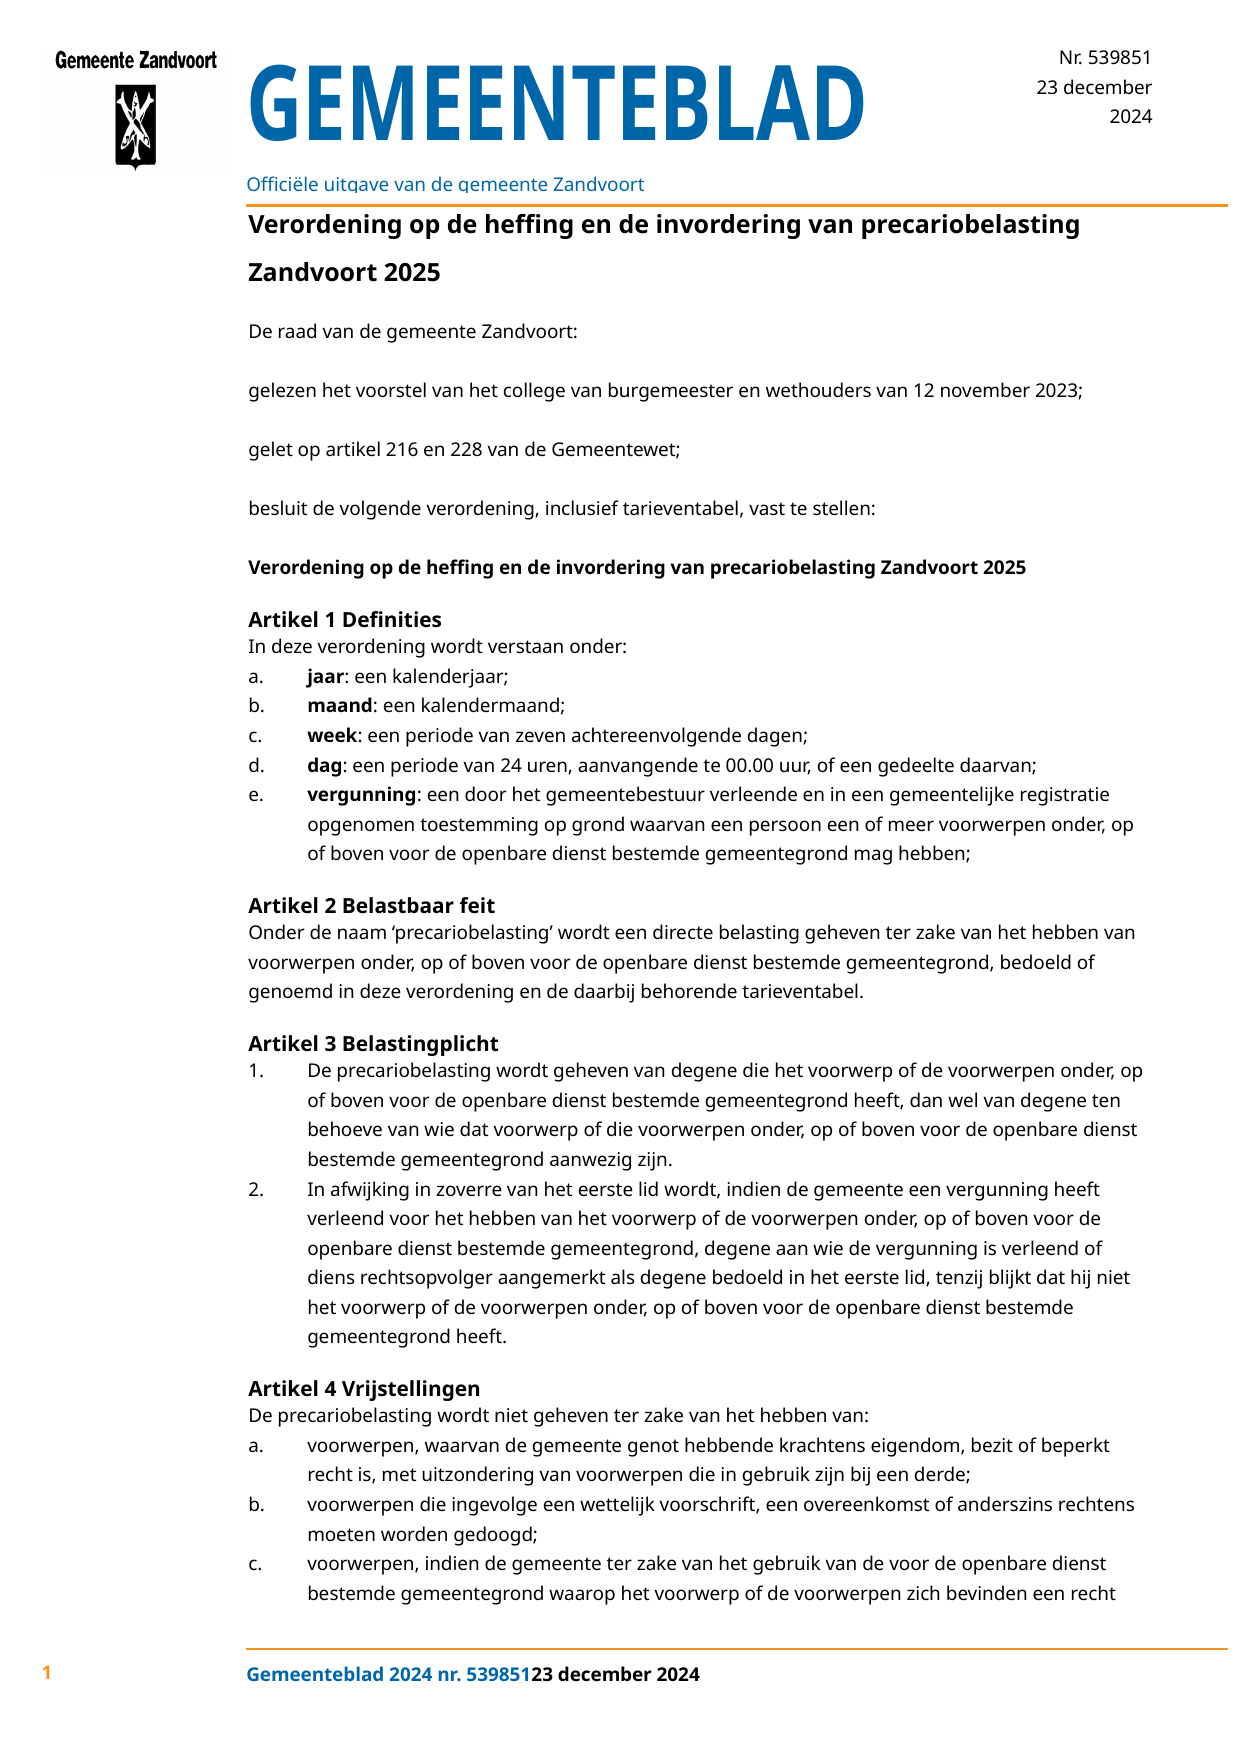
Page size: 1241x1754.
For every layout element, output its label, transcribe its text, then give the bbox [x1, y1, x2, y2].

text De precariobelasting wordt niet geheven ter zake van het hebben van: [248, 1402, 1152, 1428]
list voorwerpen die ingevolge een wettelijk voorschrift, een overeenkomst of anderszins rechtens moeten worden gedoogd; [248, 1491, 1152, 1547]
text Artikel 2 Belastbaar feit [248, 891, 1152, 919]
text In deze verordening wordt verstaan onder: [248, 633, 1152, 659]
text De raad van de gemeente Zandvoort: [248, 318, 1152, 344]
text gelet op artikel 216 en 228 van de Gemeentewet; [248, 436, 1152, 462]
list jaar: een kalenderjaar; [248, 663, 1152, 689]
list voorwerpen, indien de gemeente ter zake van het gebruik van de voor de openbare dienst bestemde gemeentegrond waarop het voorwerp of de voorwerpen zich bevinden een recht [248, 1550, 1152, 1606]
text Artikel 4 Vrijstellingen [248, 1374, 1152, 1402]
list voorwerpen, waarvan de gemeente genot hebbende krachtens eigendom, bezit of beperkt recht is, met uitzondering van voorwerpen die in gebruik zijn bij een derde; [248, 1432, 1152, 1487]
text besluit de volgende verordening, inclusief tarieventabel, vast te stellen: [248, 495, 1152, 521]
picture [41, 47, 231, 172]
list De precariobelasting wordt geheven van degene die het voorwerp of de voorwerpen onder, op of boven voor de openbare dienst bestemde gemeentegrond heeft, dan wel van degene ten behoeve van wie dat voorwerp of die voorwerpen onder, op of boven voor de openbare dienst bestemde gemeentegrond aanwezig zijn. [248, 1057, 1152, 1172]
text Artikel 3 Belastingplicht [248, 1029, 1152, 1057]
list maand: een kalendermaand; [248, 693, 1152, 718]
list week: een periode van zeven achtereenvolgende dagen; [248, 722, 1152, 748]
text Artikel 1 Definities [248, 605, 1152, 633]
text gelezen het voorstel van het college van burgemeester en wethouders van 12 november 2023; [248, 377, 1152, 403]
list vergunning: een door het gemeentebestuur verleende en in een gemeentelijke registratie opgenomen toestemming op grond waarvan een persoon een of meer voorwerpen onder, op of boven voor de openbare dienst bestemde gemeentegrond mag hebben; [248, 781, 1152, 866]
text Onder de naam ‘precariobelasting’ wordt een directe belasting geheven ter zake van het hebben van voorwerpen onder, op of boven voor de openbare dienst bestemde gemeentegrond, bedoeld of genoemd in deze verordening en de daarbij behorende tarieventabel. [248, 919, 1152, 1004]
text Verordening op de heffing en de invordering van precariobelasting Zandvoort 2025 [248, 207, 1152, 288]
list dag: een periode van 24 uren, aanvangende te 00.00 uur, of een gedeelte daarvan; [248, 752, 1152, 777]
list In afwijking in zoverre van het eerste lid wordt, indien de gemeente een vergunning heeft verleend voor het hebben van het voorwerp of de voorwerpen onder, op of boven voor de openbare dienst bestemde gemeentegrond, degene aan wie de vergunning is verleend of diens rechtsopvolger aangemerkt als degene bedoeld in het eerste lid, tenzij blijkt dat hij niet het voorwerp of de voorwerpen onder, op of boven voor de openbare dienst bestemde gemeentegrond heeft. [248, 1176, 1152, 1349]
text Verordening op de heffing en de invordering van precariobelasting Zandvoort 2025 [248, 554, 1152, 580]
